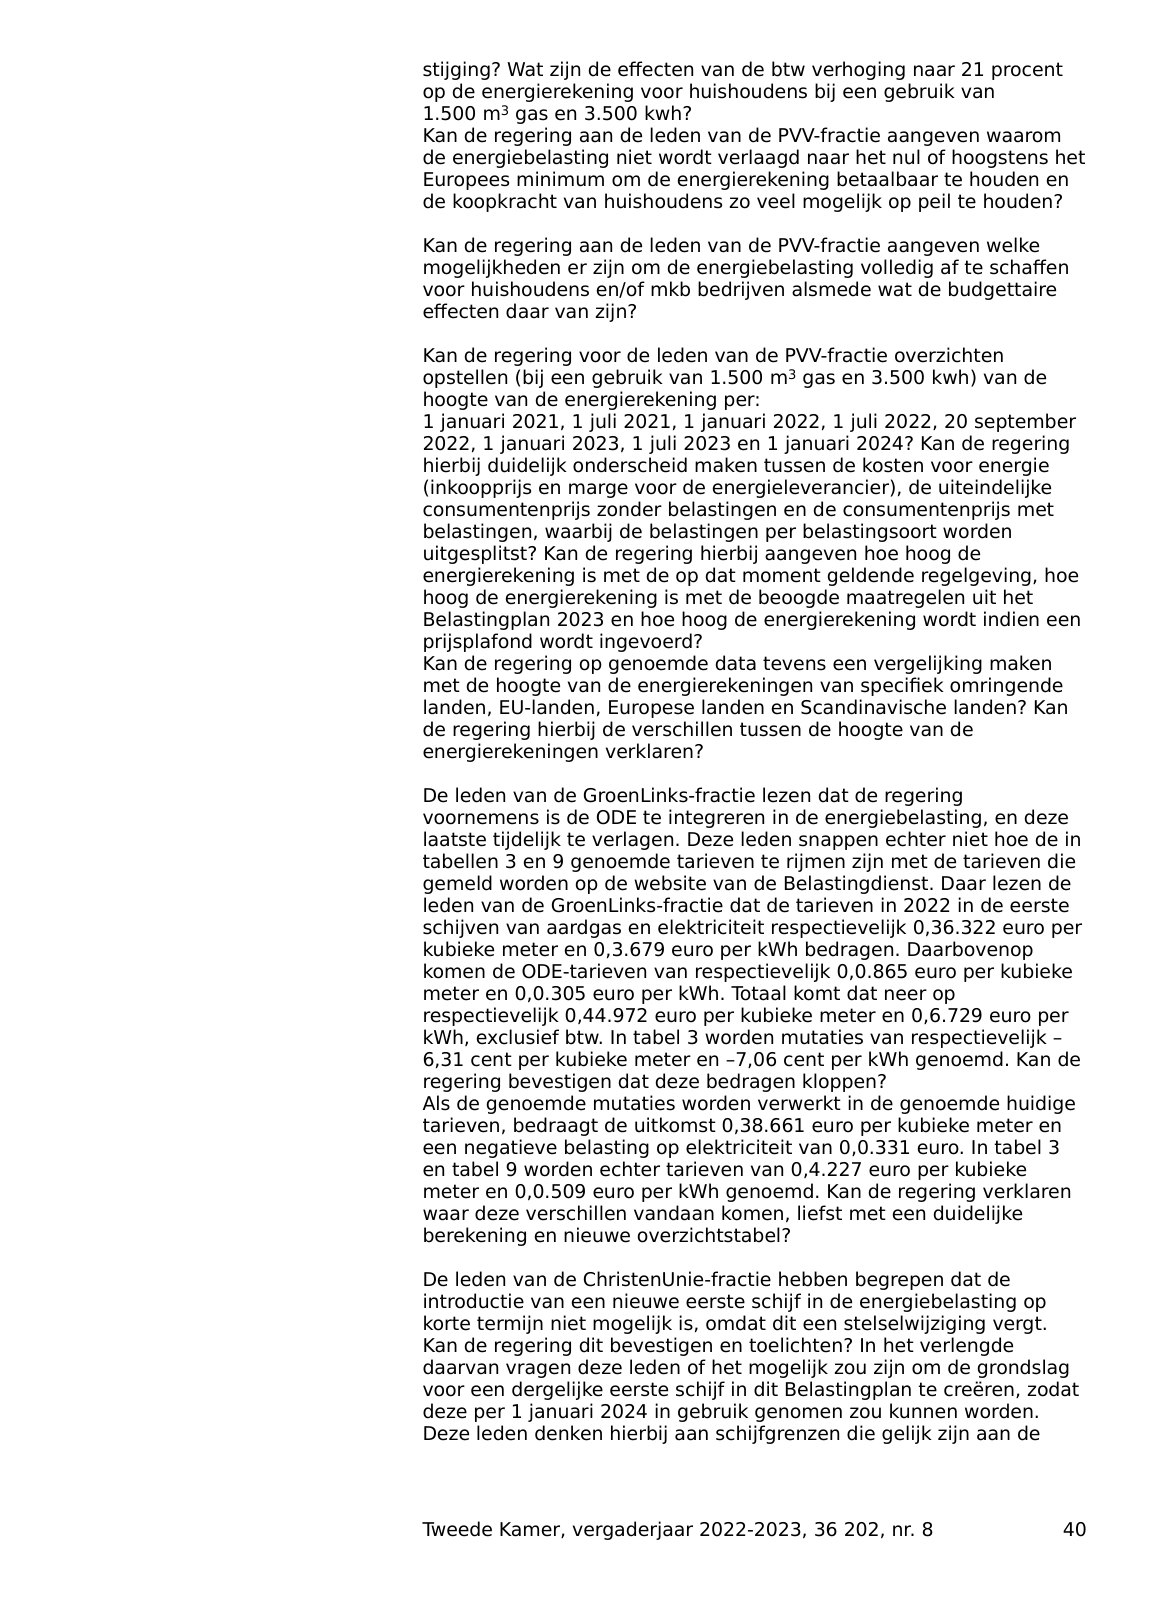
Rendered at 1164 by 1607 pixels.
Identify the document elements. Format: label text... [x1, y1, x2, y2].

text Kan de regering aan de leden van de PVV-fractie aangeven waarom de energiebelasting niet wordt verlaagd naar het nul of hoogstens het Europees minimum om de energierekening betaalbaar te houden en de koopkracht van huishoudens zo veel mogelijk op peil te houden? [422, 125, 1087, 213]
text De leden van de GroenLinks-fractie lezen dat de regering voornemens is de ODE te integreren in de energiebelasting, en deze laatste tijdelijk te verlagen. Deze leden snappen echter niet hoe de in tabellen 3 en 9 genoemde tarieven te rijmen zijn met de tarieven die gemeld worden op de website van de Belastingdienst. Daar lezen de leden van de GroenLinks-fractie dat de tarieven in 2022 in de eerste schijven van aardgas en elektriciteit respectievelijk 0,36.322 euro per kubieke meter en 0,3.679 euro per kWh bedragen. Daarbovenop komen de ODE-tarieven van respectievelijk 0,0.865 euro per kubieke meter en 0,0.305 euro per kWh. Totaal komt dat neer op respectievelijk 0,44.972 euro per kubieke meter en 0,6.729 euro per kWh, exclusief btw. In tabel 3 worden mutaties van respectievelijk –6,31 cent per kubieke meter en –7,06 cent per kWh genoemd. Kan de regering bevestigen dat deze bedragen kloppen? [422, 785, 1087, 1093]
text Kan de regering voor de leden van de PVV-fractie overzichten opstellen (bij een gebruik van 1.500 m3 gas en 3.500 kwh) van de hoogte van de energierekening per: [422, 345, 1087, 411]
text Als de genoemde mutaties worden verwerkt in de genoemde huidige tarieven, bedraagt de uitkomst 0,38.661 euro per kubieke meter en een negatieve belasting op elektriciteit van 0,0.331 euro. In tabel 3 en tabel 9 worden echter tarieven van 0,4.227 euro per kubieke meter en 0,0.509 euro per kWh genoemd. Kan de regering verklaren waar deze verschillen vandaan komen, liefst met een duidelijke berekening en nieuwe overzichtstabel? [422, 1093, 1087, 1247]
text 1 januari 2021, 1 juli 2021, 1 januari 2022, 1 juli 2022, 20 september 2022, 1 januari 2023, 1 juli 2023 en 1 januari 2024? Kan de regering hierbij duidelijk onderscheid maken tussen de kosten voor energie (inkoopprijs en marge voor de energieleverancier), de uiteindelijke consumentenprijs zonder belastingen en de consumentenprijs met belastingen, waarbij de belastingen per belastingsoort worden uitgesplitst? Kan de regering hierbij aangeven hoe hoog de energierekening is met de op dat moment geldende regelgeving, hoe hoog de energierekening is met de beoogde maatregelen uit het Belastingplan 2023 en hoe hoog de energierekening wordt indien een prijsplafond wordt ingevoerd? [422, 411, 1087, 653]
text Kan de regering aan de leden van de PVV-fractie aangeven welke mogelijkheden er zijn om de energiebelasting volledig af te schaffen voor huishoudens en/of mkb bedrijven alsmede wat de budgettaire effecten daar van zijn? [422, 235, 1087, 323]
text stijging? Wat zijn de effecten van de btw verhoging naar 21 procent op de energierekening voor huishoudens bij een gebruik van 1.500 m3 gas en 3.500 kwh? [422, 59, 1087, 125]
text Kan de regering op genoemde data tevens een vergelijking maken met de hoogte van de energierekeningen van specifiek omringende landen, EU-landen, Europese landen en Scandinavische landen? Kan de regering hierbij de verschillen tussen de hoogte van de energierekeningen verklaren? [422, 653, 1087, 763]
text De leden van de ChristenUnie-fractie hebben begrepen dat de introductie van een nieuwe eerste schijf in de energiebelasting op korte termijn niet mogelijk is, omdat dit een stelselwijziging vergt. Kan de regering dit bevestigen en toelichten? In het verlengde daarvan vragen deze leden of het mogelijk zou zijn om de grondslag voor een dergelijke eerste schijf in dit Belastingplan te creëren, zodat deze per 1 januari 2024 in gebruik genomen zou kunnen worden. Deze leden denken hierbij aan schijfgrenzen die gelijk zijn aan de [422, 1269, 1087, 1444]
